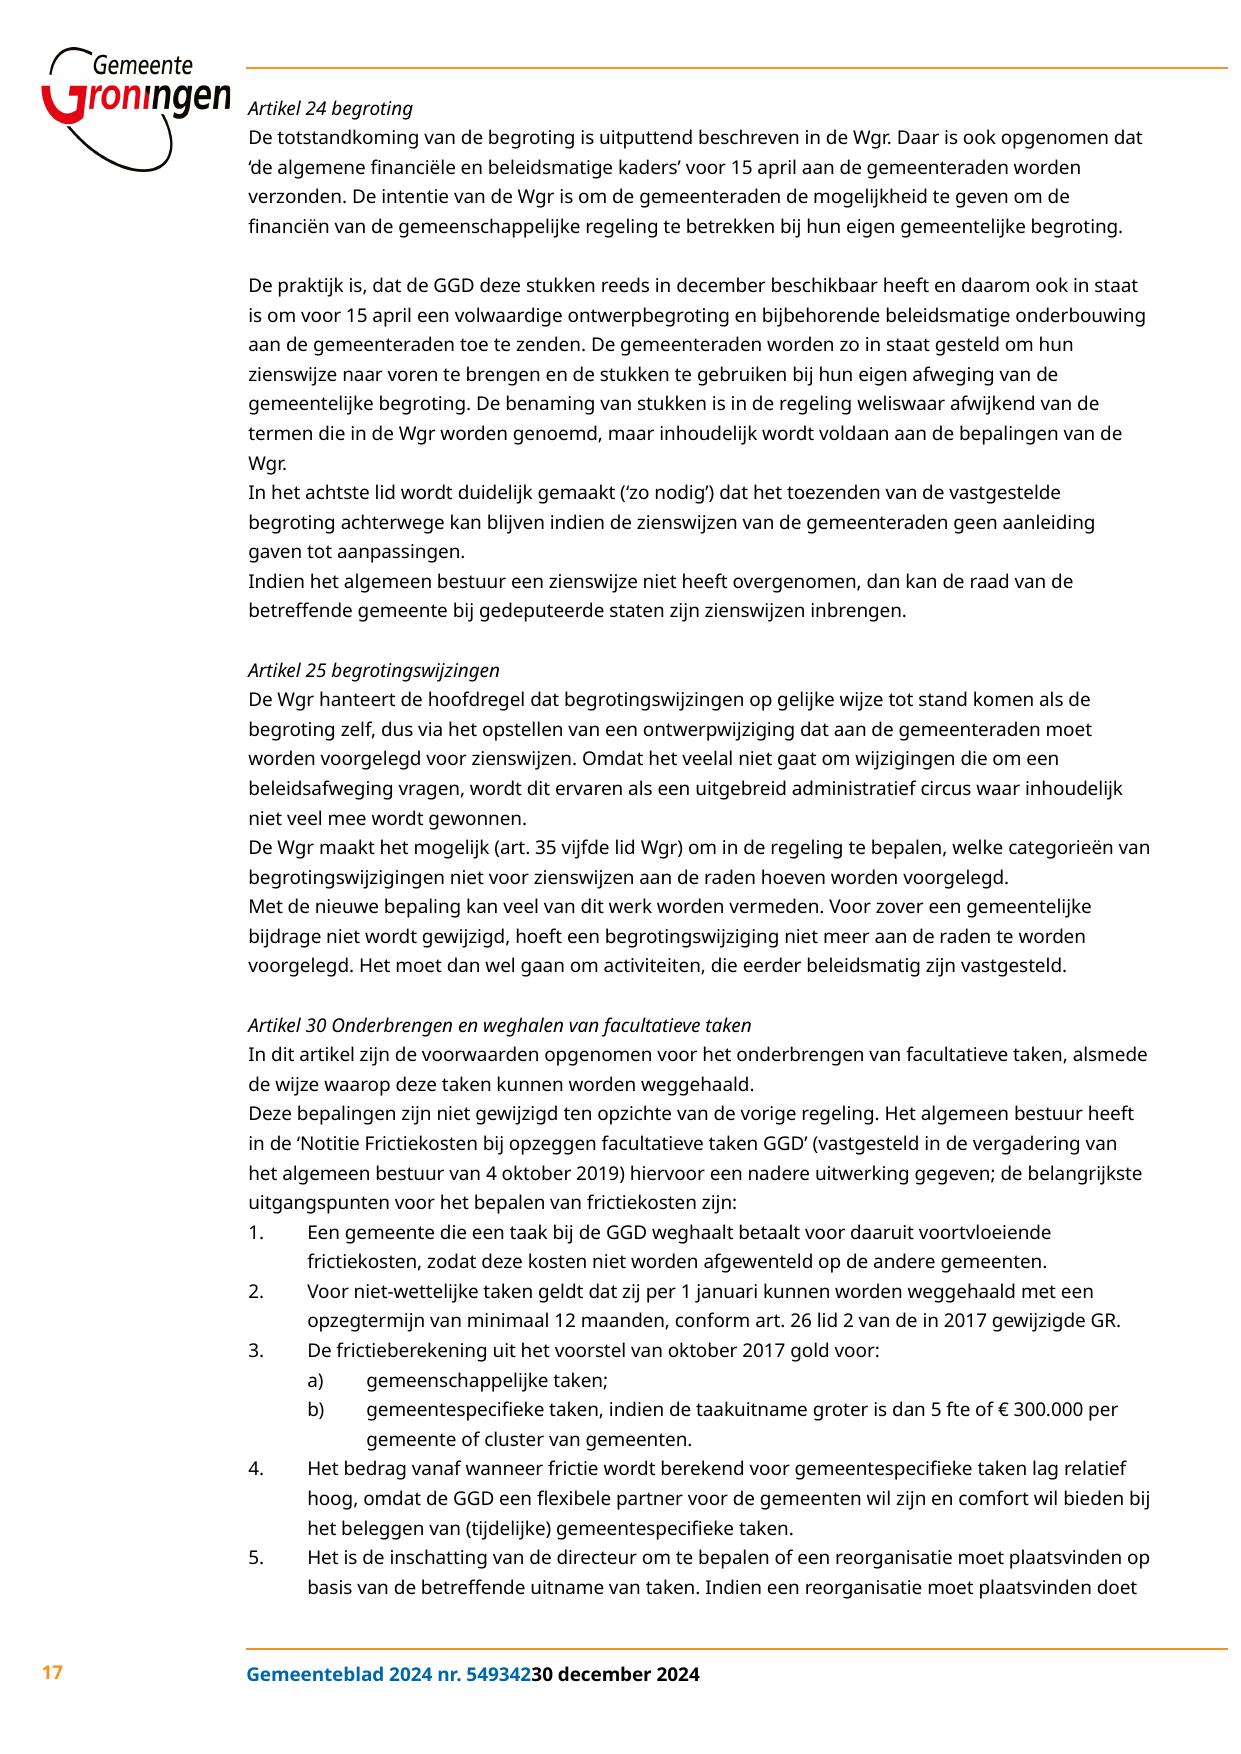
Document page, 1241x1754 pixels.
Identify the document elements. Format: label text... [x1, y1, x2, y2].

text De totstandkoming van de begroting is uitputtend beschreven in de Wgr. Daar is ook opgenomen dat ‘de algemene financiële en beleidsmatige kaders’ voor 15 april aan de gemeenteraden worden verzonden. De intentie van de Wgr is om de gemeenteraden de mogelijkheid te geven om de financiën van de gemeenschappelijke regeling te betrekken bij hun eigen gemeentelijke begroting. [248, 124, 1152, 239]
list gemeentespecifieke taken, indien de taakuitname groter is dan 5 fte of € 300.000 per gemeente of cluster van gemeenten. [307, 1396, 1152, 1452]
list Voor niet-wettelijke taken geldt dat zij per 1 januari kunnen worden weggehaald met een opzegtermijn van minimaal 12 maanden, conform art. 26 lid 2 van de in 2017 gewijzigde GR. [248, 1278, 1152, 1333]
list Een gemeente die een taak bij de GGD weghaalt betaalt voor daaruit voortvloeiende frictiekosten, zodat deze kosten niet worden afgewenteld op de andere gemeenten. [248, 1219, 1152, 1274]
text Artikel 30 Onderbrengen en weghalen van facultatieve taken [248, 1012, 1152, 1038]
picture [41, 47, 231, 172]
text Indien het algemeen bestuur een zienswijze niet heeft overgenomen, dan kan de raad van de betreffende gemeente bij gedeputeerde staten zijn zienswijzen inbrengen. [248, 568, 1152, 623]
text Artikel 25 begrotingswijzingen [248, 657, 1152, 683]
list gemeenschappelijke taken; [307, 1367, 1152, 1393]
text De Wgr hanteert de hoofdregel dat begrotingswijzingen op gelijke wijze tot stand komen als de begroting zelf, dus via het opstellen van een ontwerpwijziging dat aan de gemeenteraden moet worden voorgelegd voor zienswijzen. Omdat het veelal niet gaat om wijzigingen die om een beleidsafweging vragen, wordt dit ervaren als een uitgebreid administratief circus waar inhoudelijk niet veel mee wordt gewonnen. [248, 686, 1152, 831]
text In dit artikel zijn de voorwaarden opgenomen voor het onderbrengen van facultatieve taken, alsmede de wijze waarop deze taken kunnen worden weggehaald. [248, 1041, 1152, 1097]
list Het bedrag vanaf wanneer frictie wordt berekend voor gemeentespecifieke taken lag relatief hoog, omdat de GGD een flexibele partner voor de gemeenten wil zijn en comfort wil bieden bij het beleggen van (tijdelijke) gemeentespecifieke taken. [248, 1456, 1152, 1541]
text In het achtste lid wordt duidelijk gemaakt (‘zo nodig’) dat het toezenden van de vastgestelde begroting achterwege kan blijven indien de zienswijzen van de gemeenteraden geen aanleiding gaven tot aanpassingen. [248, 479, 1152, 564]
list De frictieberekening uit het voorstel van oktober 2017 gold voor: [248, 1337, 1152, 1363]
list Het is de inschatting van de directeur om te bepalen of een reorganisatie moet plaatsvinden op basis van de betreffende uitname van taken. Indien een reorganisatie moet plaatsvinden doet [248, 1544, 1152, 1600]
text De Wgr maakt het mogelijk (art. 35 vijfde lid Wgr) om in de regeling te bepalen, welke categorieën van begrotingswijzigingen niet voor zienswijzen aan de raden hoeven worden voorgelegd. [248, 834, 1152, 890]
text Deze bepalingen zijn niet gewijzigd ten opzichte van de vorige regeling. Het algemeen bestuur heeft in de ‘Notitie Frictiekosten bij opzeggen facultatieve taken GGD’ (vastgesteld in de vergadering van het algemeen bestuur van 4 oktober 2019) hiervoor een nadere uitwerking gegeven; de belangrijkste uitgangspunten voor het bepalen van frictiekosten zijn: [248, 1101, 1152, 1215]
text Met de nieuwe bepaling kan veel van dit werk worden vermeden. Voor zover een gemeentelijke bijdrage niet wordt gewijzigd, hoeft een begrotingswijziging niet meer aan de raden te worden voorgelegd. Het moet dan wel gaan om activiteiten, die eerder beleidsmatig zijn vastgesteld. [248, 893, 1152, 978]
text De praktijk is, dat de GGD deze stukken reeds in december beschikbaar heeft en daarom ook in staat is om voor 15 april een volwaardige ontwerpbegroting en bijbehorende beleidsmatige onderbouwing aan de gemeenteraden toe te zenden. De gemeenteraden worden zo in staat gesteld om hun zienswijze naar voren te brengen en de stukken te gebruiken bij hun eigen afweging van de gemeentelijke begroting. De benaming van stukken is in de regeling weliswaar afwijkend van de termen die in de Wgr worden genoemd, maar inhoudelijk wordt voldaan aan de bepalingen van de Wgr. [248, 272, 1152, 476]
text Artikel 24 begroting [248, 95, 1152, 121]
